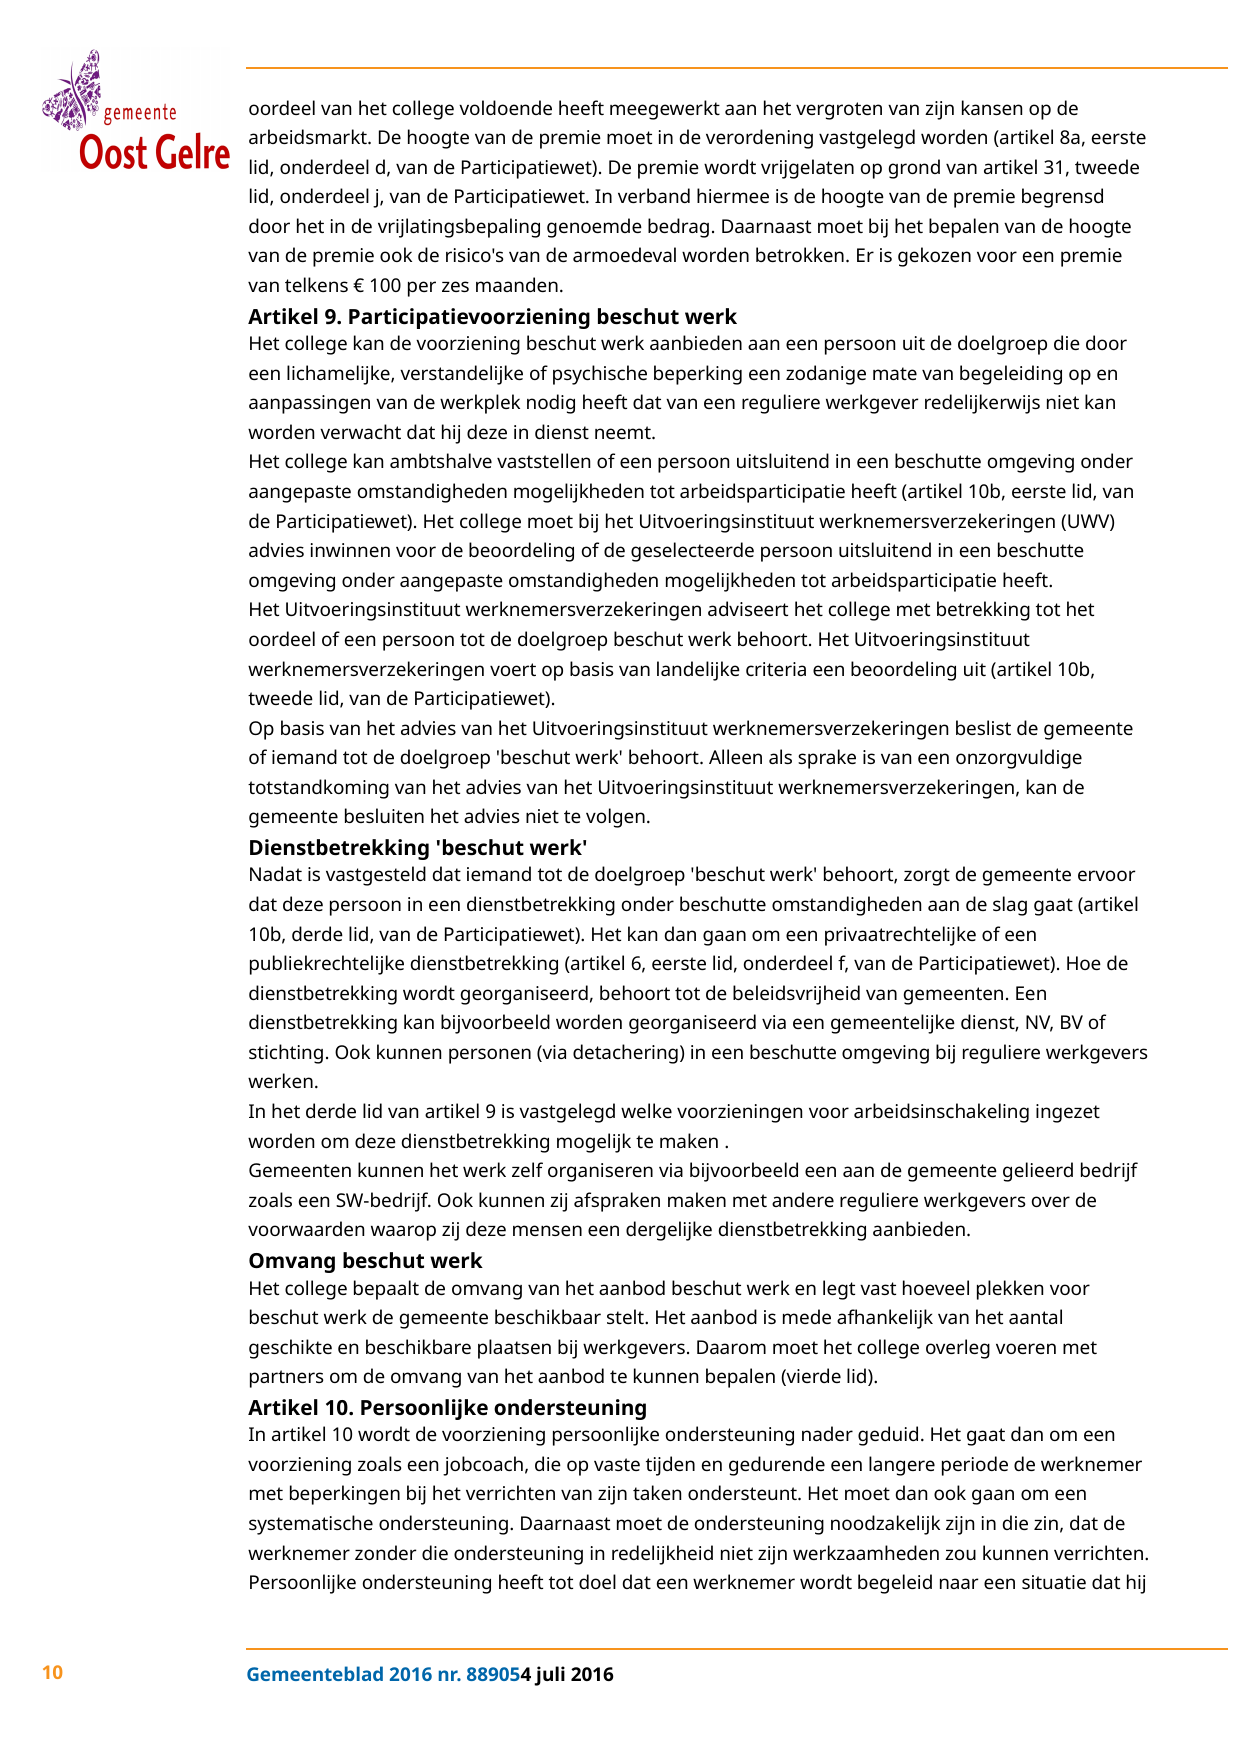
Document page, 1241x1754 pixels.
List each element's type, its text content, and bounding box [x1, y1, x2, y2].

text Nadat is vastgesteld dat iemand tot de doelgroep 'beschut werk' behoort, zorgt de gemeente ervoor dat deze persoon in een dienstbetrekking onder beschutte omstandigheden aan de slag gaat (artikel 10b, derde lid, van de Participatiewet). Het kan dan gaan om een privaatrechtelijke of een publiekrechtelijke dienstbetrekking (artikel 6, eerste lid, onderdeel f, van de Participatiewet). Hoe de dienstbetrekking wordt georganiseerd, behoort tot de beleidsvrijheid van gemeenten. Een dienstbetrekking kan bijvoorbeeld worden georganiseerd via een gemeentelijke dienst, NV, BV of stichting. Ook kunnen personen (via detachering) in een beschutte omgeving bij reguliere werkgevers werken. [248, 862, 1152, 1094]
text Artikel 10. Persoonlijke ondersteuning [248, 1393, 1152, 1421]
text Gemeenten kunnen het werk zelf organiseren via bijvoorbeeld een aan de gemeente gelieerd bedrijf zoals een SW-bedrijf. Ook kunnen zij afspraken maken met andere reguliere werkgevers over de voorwaarden waarop zij deze mensen een dergelijke dienstbetrekking aanbieden. [248, 1157, 1152, 1242]
text Het college kan ambtshalve vaststellen of een persoon uitsluitend in een beschutte omgeving onder aangepaste omstandigheden mogelijkheden tot arbeidsparticipatie heeft (artikel 10b, eerste lid, van de Participatiewet). Het college moet bij het Uitvoeringsinstituut werknemersverzekeringen (UWV) advies inwinnen voor de beoordeling of de geselecteerde persoon uitsluitend in een beschutte omgeving onder aangepaste omstandigheden mogelijkheden tot arbeidsparticipatie heeft. [248, 449, 1152, 593]
text Omvang beschut werk [248, 1246, 1152, 1275]
text oordeel van het college voldoende heeft meegewerkt aan het vergroten van zijn kansen op de arbeidsmarkt. De hoogte van de premie moet in de verordening vastgelegd worden (artikel 8a, eerste lid, onderdeel d, van de Participatiewet). De premie wordt vrijgelaten op grond van artikel 31, tweede lid, onderdeel j, van de Participatiewet. In verband hiermee is de hoogte van de premie begrensd door het in de vrijlatingsbepaling genoemde bedrag. Daarnaast moet bij het bepalen van de hoogte van de premie ook de risico's van de armoedeval worden betrokken. Er is gekozen voor een premie van telkens € 100 per zes maanden. [248, 95, 1152, 298]
text Het Uitvoeringsinstituut werknemersverzekeringen adviseert het college met betrekking tot het oordeel of een persoon tot de doelgroep beschut werk behoort. Het Uitvoeringsinstituut werknemersverzekeringen voert op basis van landelijke criteria een beoordeling uit (artikel 10b, tweede lid, van de Participatiewet). [248, 597, 1152, 711]
text In artikel 10 wordt de voorziening persoonlijke ondersteuning nader geduid. Het gaat dan om een voorziening zoals een jobcoach, die op vaste tijden en gedurende een langere periode de werknemer met beperkingen bij het verrichten van zijn taken ondersteunt. Het moet dan ook gaan om een systematische ondersteuning. Daarnaast moet de ondersteuning noodzakelijk zijn in die zin, dat de werknemer zonder die ondersteuning in redelijkheid niet zijn werkzaamheden zou kunnen verrichten. Persoonlijke ondersteuning heeft tot doel dat een werknemer wordt begeleid naar een situatie dat hij [248, 1421, 1152, 1595]
text Het college kan de voorziening beschut werk aanbieden aan een persoon uit de doelgroep die door een lichamelijke, verstandelijke of psychische beperking een zodanige mate van begeleiding op en aanpassingen van de werkplek nodig heeft dat van een reguliere werkgever redelijkerwijs niet kan worden verwacht dat hij deze in dienst neemt. [248, 330, 1152, 445]
text Op basis van het advies van het Uitvoeringsinstituut werknemersverzekeringen beslist de gemeente of iemand tot de doelgroep 'beschut werk' behoort. Alleen als sprake is van een onzorgvuldige totstandkoming van het advies van het Uitvoeringsinstituut werknemersverzekeringen, kan de gemeente besluiten het advies niet te volgen. [248, 715, 1152, 829]
picture [41, 47, 231, 172]
text Artikel 9. Participatievoorziening beschut werk [248, 302, 1152, 330]
text Dienstbetrekking 'beschut werk' [248, 833, 1152, 862]
text Het college bepaalt de omvang van het aanbod beschut werk en legt vast hoeveel plekken voor beschut werk de gemeente beschikbaar stelt. Het aanbod is mede afhankelijk van het aantal geschikte en beschikbare plaatsen bij werkgevers. Daarom moet het college overleg voeren met partners om de omvang van het aanbod te kunnen bepalen (vierde lid). [248, 1275, 1152, 1389]
text In het derde lid van artikel 9 is vastgelegd welke voorzieningen voor arbeidsinschakeling ingezet worden om deze dienstbetrekking mogelijk te maken . [248, 1098, 1152, 1154]
